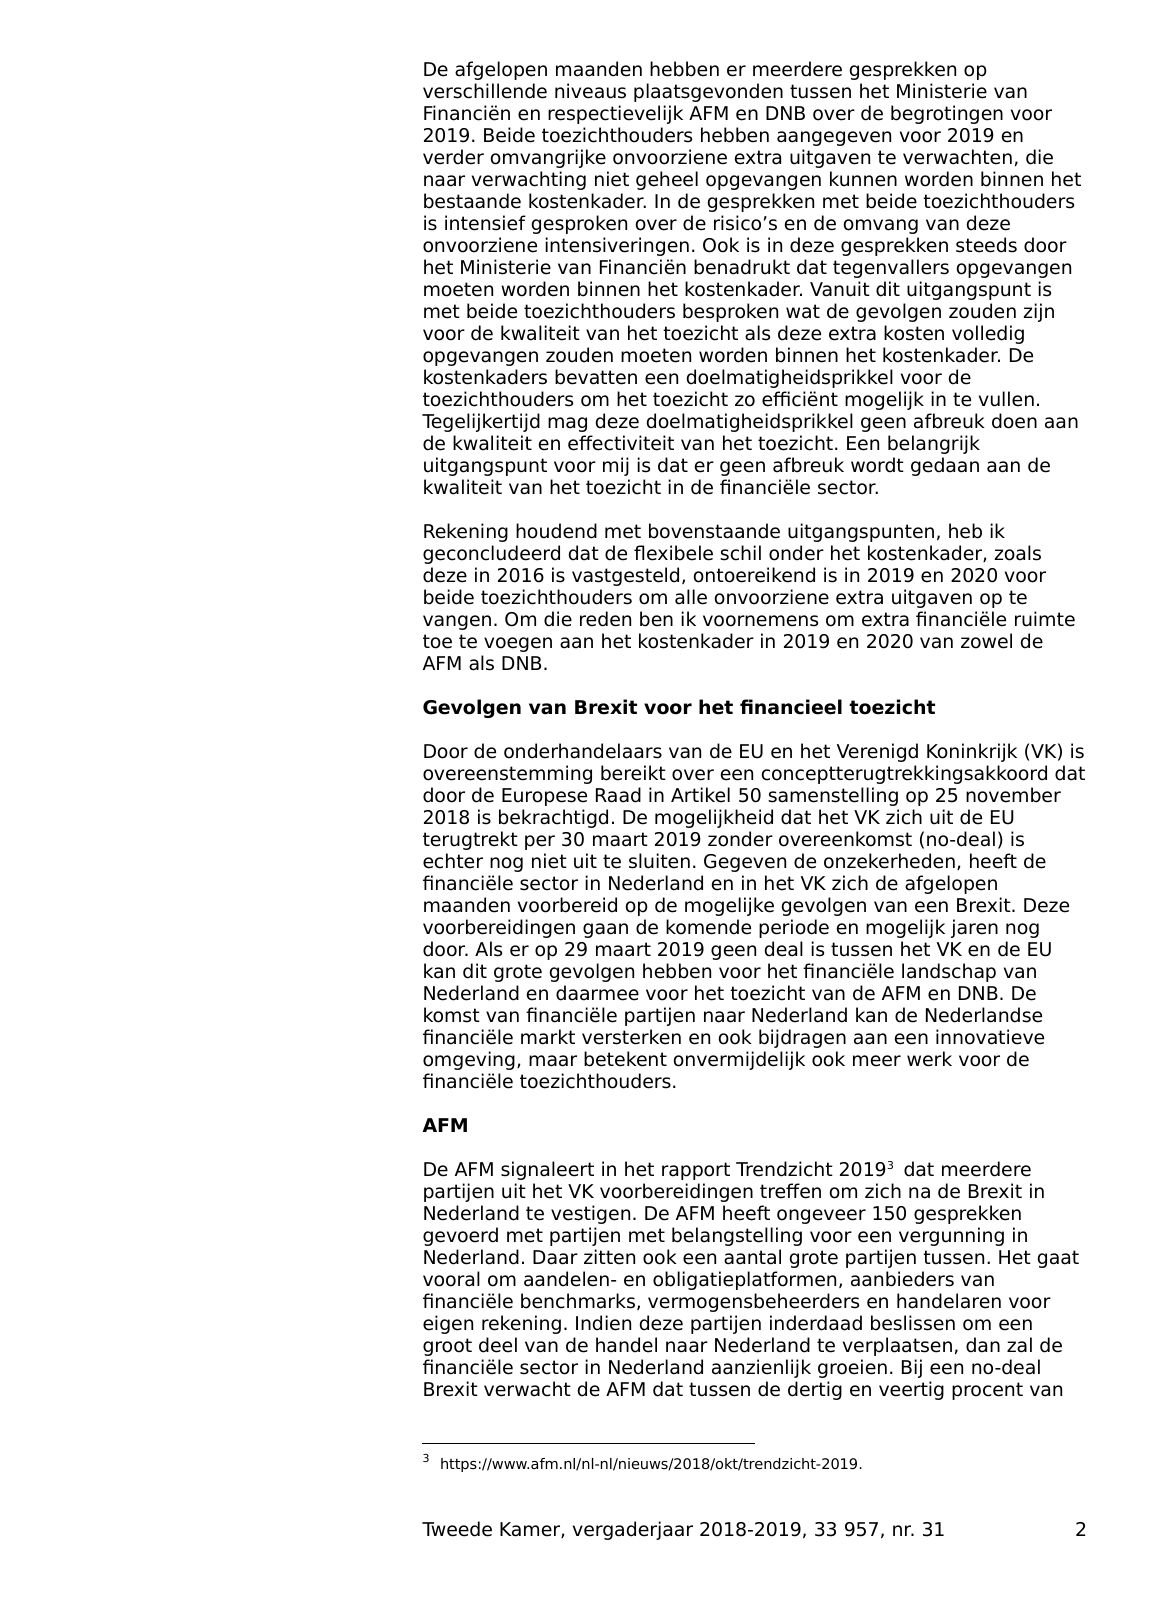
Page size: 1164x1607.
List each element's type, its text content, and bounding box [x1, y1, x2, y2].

subtitle AFM [422, 1115, 1087, 1137]
subtitle Gevolgen van Brexit voor het financieel toezicht [422, 697, 1087, 719]
text https://www.afm.nl/nl-nl/nieuws/2018/okt/trendzicht-2019. [422, 1452, 1087, 1474]
text Rekening houdend met bovenstaande uitgangspunten, heb ik geconcludeerd dat de flexibele schil onder het kostenkader, zoals deze in 2016 is vastgesteld, ontoereikend is in 2019 en 2020 voor beide toezichthouders om alle onvoorziene extra uitgaven op te vangen. Om die reden ben ik voornemens om extra financiële ruimte toe te voegen aan het kostenkader in 2019 en 2020 van zowel de AFM als DNB. [422, 521, 1087, 675]
text De afgelopen maanden hebben er meerdere gesprekken op verschillende niveaus plaatsgevonden tussen het Ministerie van Financiën en respectievelijk AFM en DNB over de begrotingen voor 2019. Beide toezichthouders hebben aangegeven voor 2019 en verder omvangrijke onvoorziene extra uitgaven te verwachten, die naar verwachting niet geheel opgevangen kunnen worden binnen het bestaande kostenkader. In de gesprekken met beide toezichthouders is intensief gesproken over de risico’s en de omvang van deze onvoorziene intensiveringen. Ook is in deze gesprekken steeds door het Ministerie van Financiën benadrukt dat tegenvallers opgevangen moeten worden binnen het kostenkader. Vanuit dit uitgangspunt is met beide toezichthouders besproken wat de gevolgen zouden zijn voor de kwaliteit van het toezicht als deze extra kosten volledig opgevangen zouden moeten worden binnen het kostenkader. De kostenkaders bevatten een doelmatigheidsprikkel voor de toezichthouders om het toezicht zo efficiënt mogelijk in te vullen. Tegelijkertijd mag deze doelmatigheidsprikkel geen afbreuk doen aan de kwaliteit en effectiviteit van het toezicht. Een belangrijk uitgangspunt voor mij is dat er geen afbreuk wordt gedaan aan de kwaliteit van het toezicht in de financiële sector. [422, 59, 1087, 499]
text De AFM signaleert in het rapport Trendzicht 2019 dat meerdere partijen uit het VK voorbereidingen treffen om zich na de Brexit in Nederland te vestigen. De AFM heeft ongeveer 150 gesprekken gevoerd met partijen met belangstelling voor een vergunning in Nederland. Daar zitten ook een aantal grote partijen tussen. Het gaat vooral om aandelen- en obligatieplatformen, aanbieders van financiële benchmarks, vermogensbeheerders en handelaren voor eigen rekening. Indien deze partijen inderdaad beslissen om een groot deel van de handel naar Nederland te verplaatsen, dan zal de financiële sector in Nederland aanzienlijk groeien. Bij een no-deal Brexit verwacht de AFM dat tussen de dertig en veertig procent van [422, 1159, 1087, 1401]
text Door de onderhandelaars van de EU en het Verenigd Koninkrijk (VK) is overeenstemming bereikt over een conceptterugtrekkingsakkoord dat door de Europese Raad in Artikel 50 samenstelling op 25 november 2018 is bekrachtigd. De mogelijkheid dat het VK zich uit de EU terugtrekt per 30 maart 2019 zonder overeenkomst (no-deal) is echter nog niet uit te sluiten. Gegeven de onzekerheden, heeft de financiële sector in Nederland en in het VK zich de afgelopen maanden voorbereid op de mogelijke gevolgen van een Brexit. Deze voorbereidingen gaan de komende periode en mogelijk jaren nog door. Als er op 29 maart 2019 geen deal is tussen het VK en de EU kan dit grote gevolgen hebben voor het financiële landschap van Nederland en daarmee voor het toezicht van de AFM en DNB. De komst van financiële partijen naar Nederland kan de Nederlandse financiële markt versterken en ook bijdragen aan een innovatieve omgeving, maar betekent onvermijdelijk ook meer werk voor de financiële toezichthouders. [422, 741, 1087, 1093]
